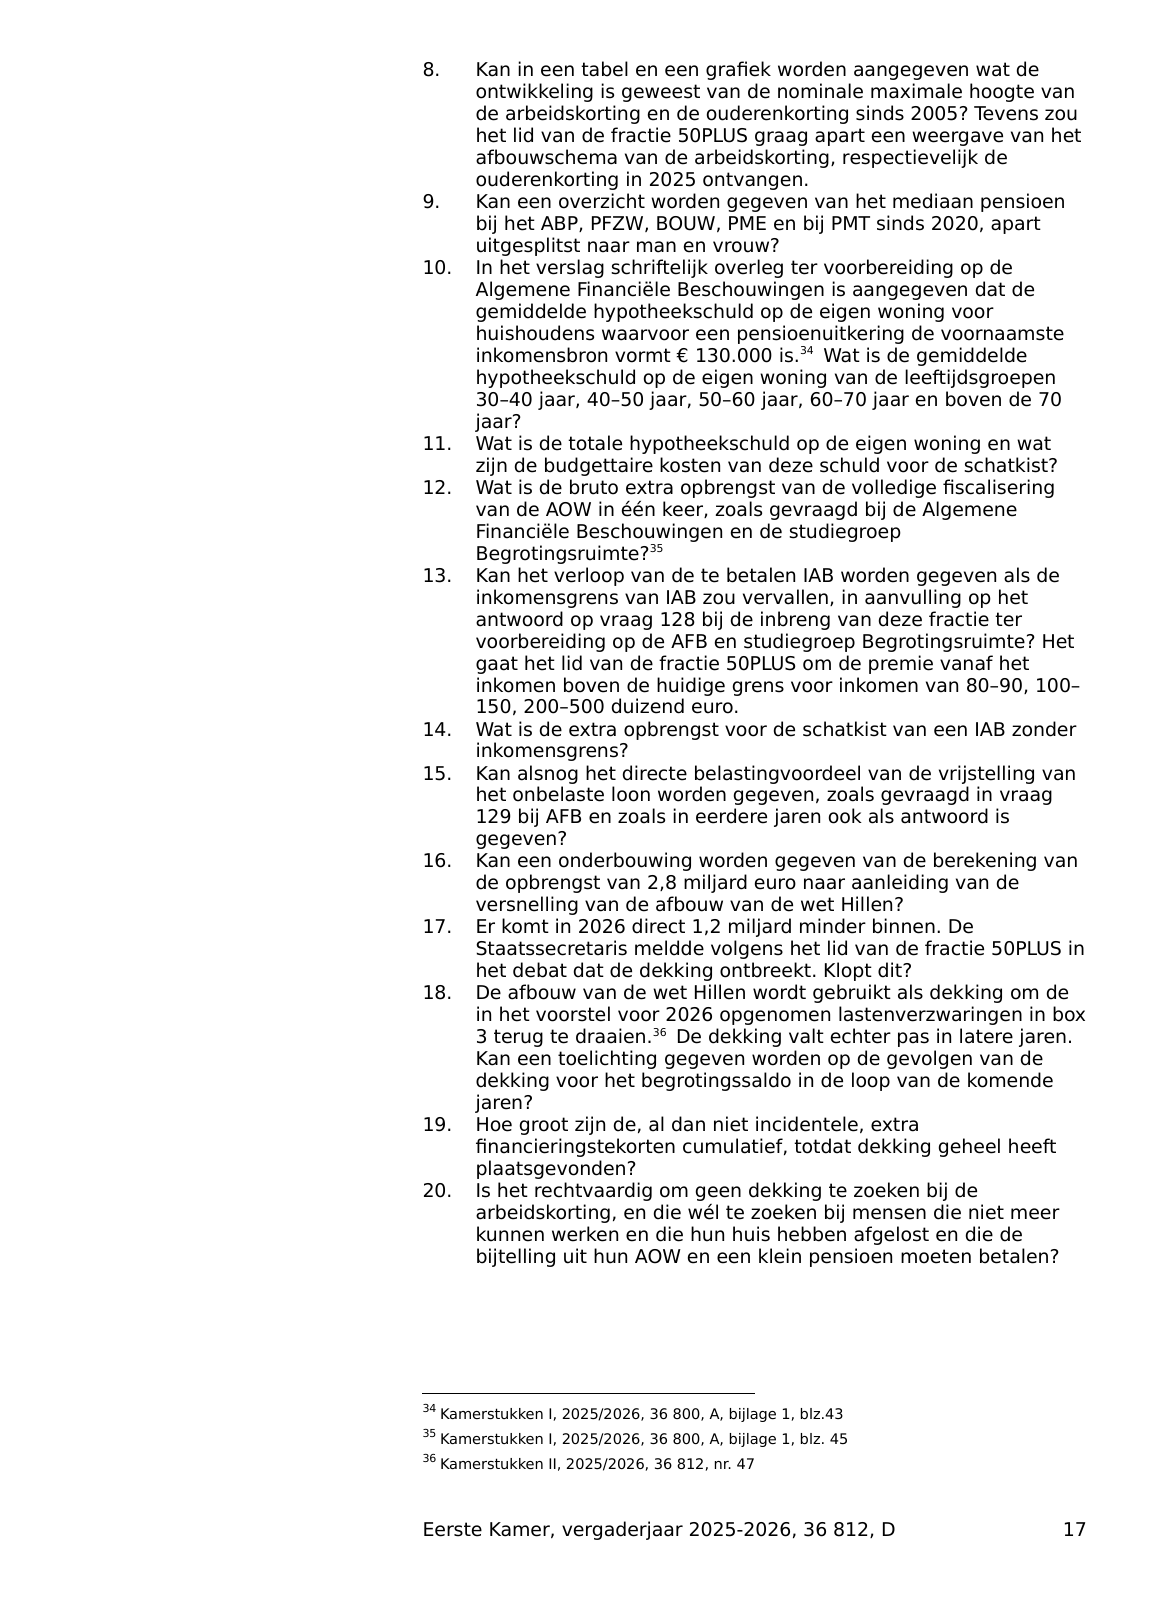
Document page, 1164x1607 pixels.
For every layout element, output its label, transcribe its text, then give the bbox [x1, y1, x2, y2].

text Kamerstukken II, 2025/2026, 36 812, nr. 47 [422, 1452, 1087, 1474]
text 16. Kan een onderbouwing worden gegeven van de berekening van de opbrengst van 2,8 miljard euro naar aanleiding van de versnelling van de afbouw van de wet Hillen? [422, 850, 1087, 916]
text 13. Kan het verloop van de te betalen IAB worden gegeven als de inkomensgrens van IAB zou vervallen, in aanvulling op het antwoord op vraag 128 bij de inbreng van deze fractie ter voorbereiding op de AFB en studiegroep Begrotingsruimte? Het gaat het lid van de fractie 50PLUS om de premie vanaf het inkomen boven de huidige grens voor inkomen van 80–90, 100–150, 200–500 duizend euro. [422, 564, 1087, 718]
text 11. Wat is de totale hypotheekschuld op de eigen woning en wat zijn de budgettaire kosten van deze schuld voor de schatkist? [422, 433, 1087, 477]
text Kamerstukken I, 2025/2026, 36 800, A, bijlage 1, blz. 45 [422, 1427, 1087, 1449]
text 18. De afbouw van de wet Hillen wordt gebruikt als dekking om de in het voorstel voor 2026 opgenomen lastenverzwaringen in box 3 terug te draaien. De dekking valt echter pas in latere jaren. Kan een toelichting gegeven worden op de gevolgen van de dekking voor het begrotingssaldo in de loop van de komende jaren? [422, 982, 1087, 1114]
text Kamerstukken I, 2025/2026, 36 800, A, bijlage 1, blz.43 [422, 1402, 1087, 1424]
text 12. Wat is de bruto extra opbrengst van de volledige fiscalisering van de AOW in één keer, zoals gevraagd bij de Algemene Financiële Beschouwingen en de studiegroep Begrotingsruimte? [422, 477, 1087, 564]
text 15. Kan alsnog het directe belastingvoordeel van de vrijstelling van het onbelaste loon worden gegeven, zoals gevraagd in vraag 129 bij AFB en zoals in eerdere jaren ook als antwoord is gegeven? [422, 762, 1087, 850]
text 8. Kan in een tabel en een grafiek worden aangegeven wat de ontwikkeling is geweest van de nominale maximale hoogte van de arbeidskorting en de ouderenkorting sinds 2005? Tevens zou het lid van de fractie 50PLUS graag apart een weergave van het afbouwschema van de arbeidskorting, respectievelijk de ouderenkorting in 2025 ontvangen. [422, 59, 1087, 191]
text 17. Er komt in 2026 direct 1,2 miljard minder binnen. De Staatssecretaris meldde volgens het lid van de fractie 50PLUS in het debat dat de dekking ontbreekt. Klopt dit? [422, 916, 1087, 982]
text 9. Kan een overzicht worden gegeven van het mediaan pensioen bij het ABP, PFZW, BOUW, PME en bij PMT sinds 2020, apart uitgesplitst naar man en vrouw? [422, 191, 1087, 257]
text 10. In het verslag schriftelijk overleg ter voorbereiding op de Algemene Financiële Beschouwingen is aangegeven dat de gemiddelde hypotheekschuld op de eigen woning voor huishoudens waarvoor een pensioenuitkering de voornaamste inkomensbron vormt € 130.000 is. Wat is de gemiddelde hypotheekschuld op de eigen woning van de leeftijdsgroepen 30–40 jaar, 40–50 jaar, 50–60 jaar, 60–70 jaar en boven de 70 jaar? [422, 257, 1087, 433]
text 19. Hoe groot zijn de, al dan niet incidentele, extra financieringstekorten cumulatief, totdat dekking geheel heeft plaatsgevonden? [422, 1114, 1087, 1180]
text 20. Is het rechtvaardig om geen dekking te zoeken bij de arbeidskorting, en die wél te zoeken bij mensen die niet meer kunnen werken en die hun huis hebben afgelost en die de bijtelling uit hun AOW en een klein pensioen moeten betalen? [422, 1180, 1087, 1268]
text 14. Wat is de extra opbrengst voor de schatkist van een IAB zonder inkomensgrens? [422, 718, 1087, 762]
